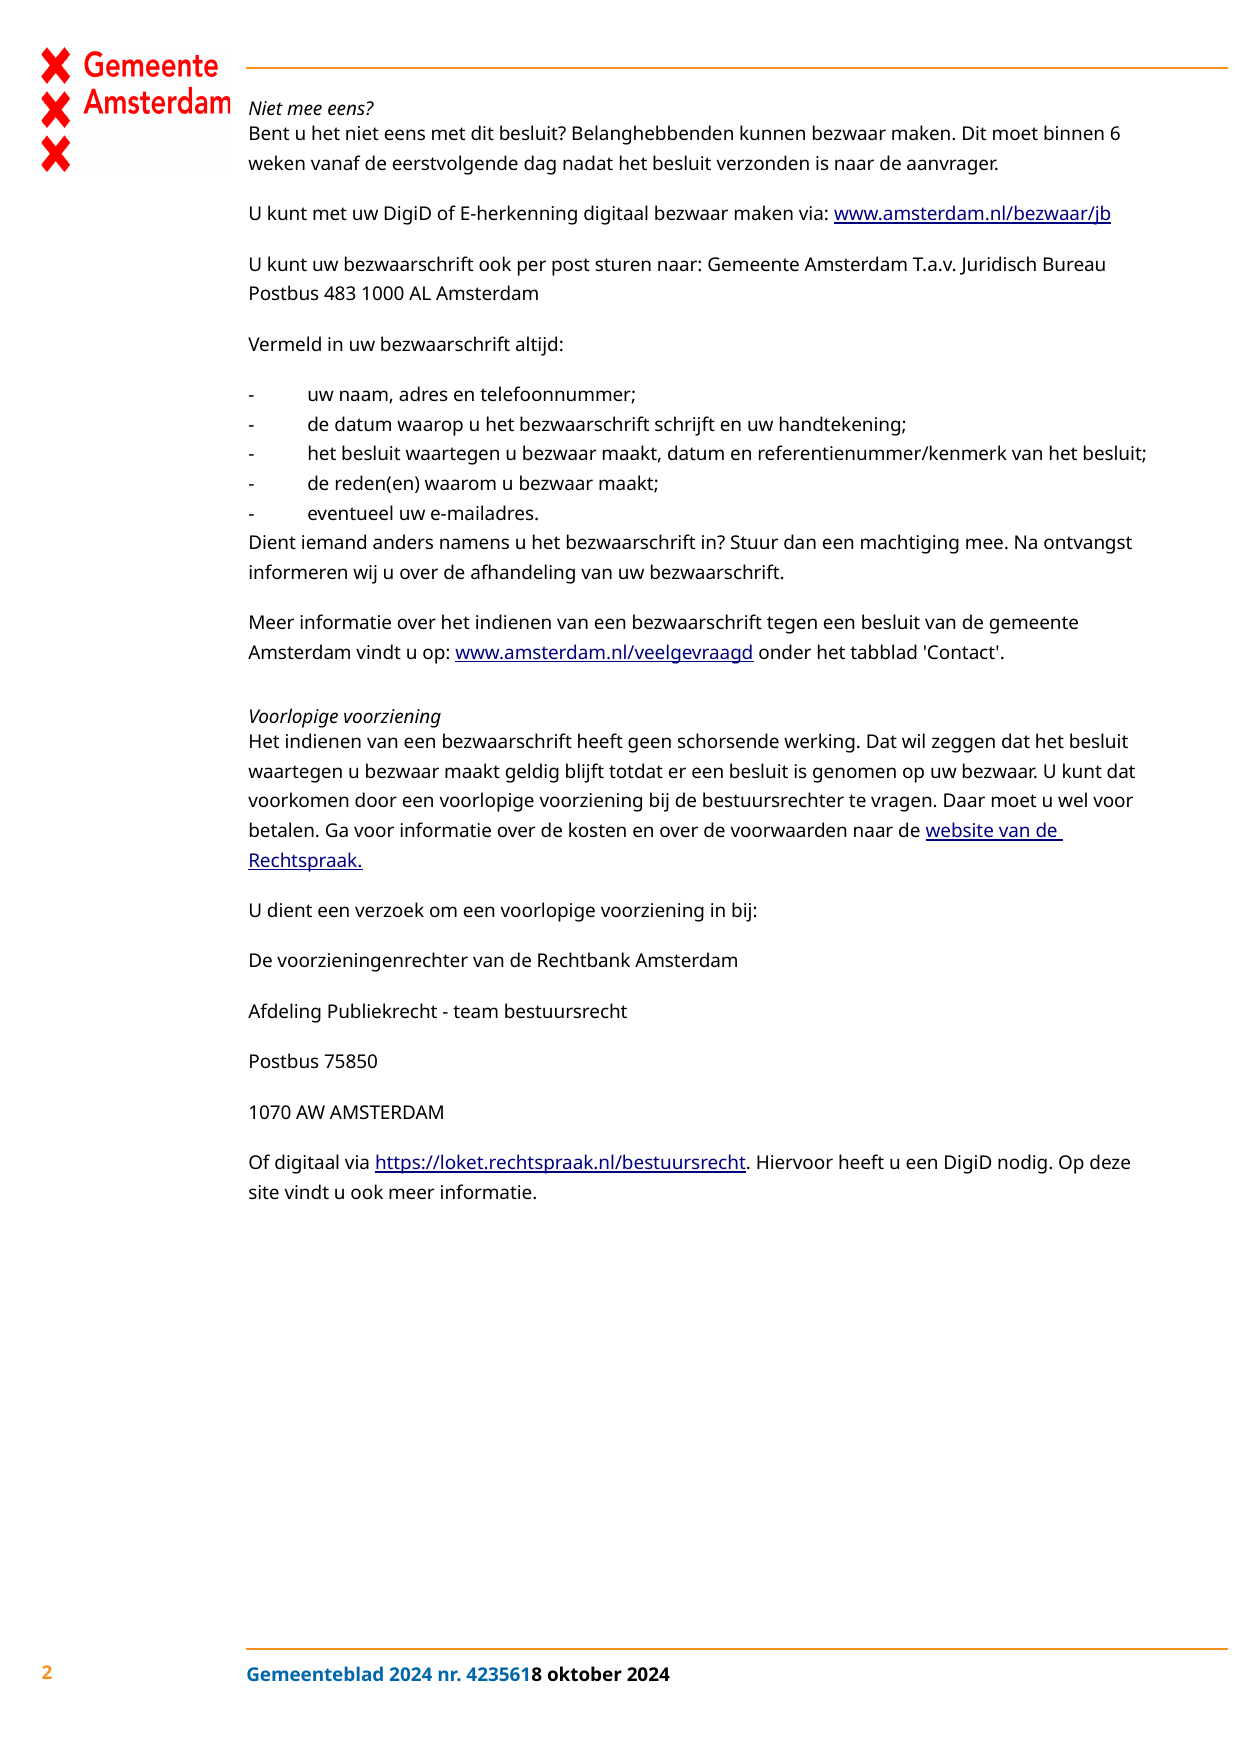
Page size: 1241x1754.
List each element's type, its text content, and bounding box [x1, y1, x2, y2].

text Het indienen van een bezwaarschrift heeft geen schorsende werking. Dat wil zeggen dat het besluit waartegen u bezwaar maakt geldig blijft totdat er een besluit is genomen op uw bezwaar. U kunt dat voorkomen door een voorlopige voorziening bij de bestuursrechter te vragen. Daar moet u wel voor betalen. Ga voor informatie over de kosten en over de voorwaarden naar de website van de Rechtspraak. [248, 728, 1152, 873]
text Bent u het niet eens met dit besluit? Belanghebbenden kunnen bezwaar maken. Dit moet binnen 6 weken vanaf de eerstvolgende dag nadat het besluit verzonden is naar de aanvrager. [248, 121, 1152, 176]
text De voorzieningenrechter van de Rechtbank Amsterdam [248, 948, 1152, 973]
text Postbus 75850 [248, 1048, 1152, 1074]
picture [41, 47, 231, 172]
text U dient een verzoek om een voorlopige voorziening in bij: [248, 897, 1152, 923]
text Vermeld in uw bezwaarschrift altijd: [248, 331, 1152, 357]
text U kunt uw bezwaarschrift ook per post sturen naar: Gemeente Amsterdam T.a.v. Juridisch Bureau Postbus 483 1000 AL Amsterdam [248, 251, 1152, 306]
text Dient iemand anders namens u het bezwaarschrift in? Stuur dan een machtiging mee. Na ontvangst informeren wij u over de afhandeling van uw bezwaarschrift. [248, 529, 1152, 584]
text Meer informatie over het indienen van een bezwaarschrift tegen een besluit van de gemeente Amsterdam vindt u op: www.amsterdam.nl/veelgevraagd onder het tabblad 'Contact'. [248, 609, 1152, 664]
text 1070 AW AMSTERDAM [248, 1099, 1152, 1125]
list het besluit waartegen u bezwaar maakt, datum en referentienummer/kenmerk van het besluit; [248, 441, 1152, 466]
text U kunt met uw DigiD of E-herkenning digitaal bezwaar maken via: www.amsterdam.nl/bezwaar/jb [248, 201, 1152, 226]
text Afdeling Publiekrecht - team bestuursrecht [248, 998, 1152, 1024]
text Of digitaal via https://loket.rechtspraak.nl/bestuursrecht. Hiervoor heeft u een DigiD nodig. Op deze site vindt u ook meer informatie. [248, 1149, 1152, 1205]
text Niet mee eens? [248, 95, 1152, 121]
list eventueel uw e-mailadres. [248, 500, 1152, 525]
list de datum waarop u het bezwaarschrift schrijft en uw handtekening; [248, 411, 1152, 437]
list de reden(en) waarom u bezwaar maakt; [248, 470, 1152, 496]
text Voorlopige voorziening [248, 703, 1152, 728]
list uw naam, adres en telefoonnummer; [248, 381, 1152, 407]
